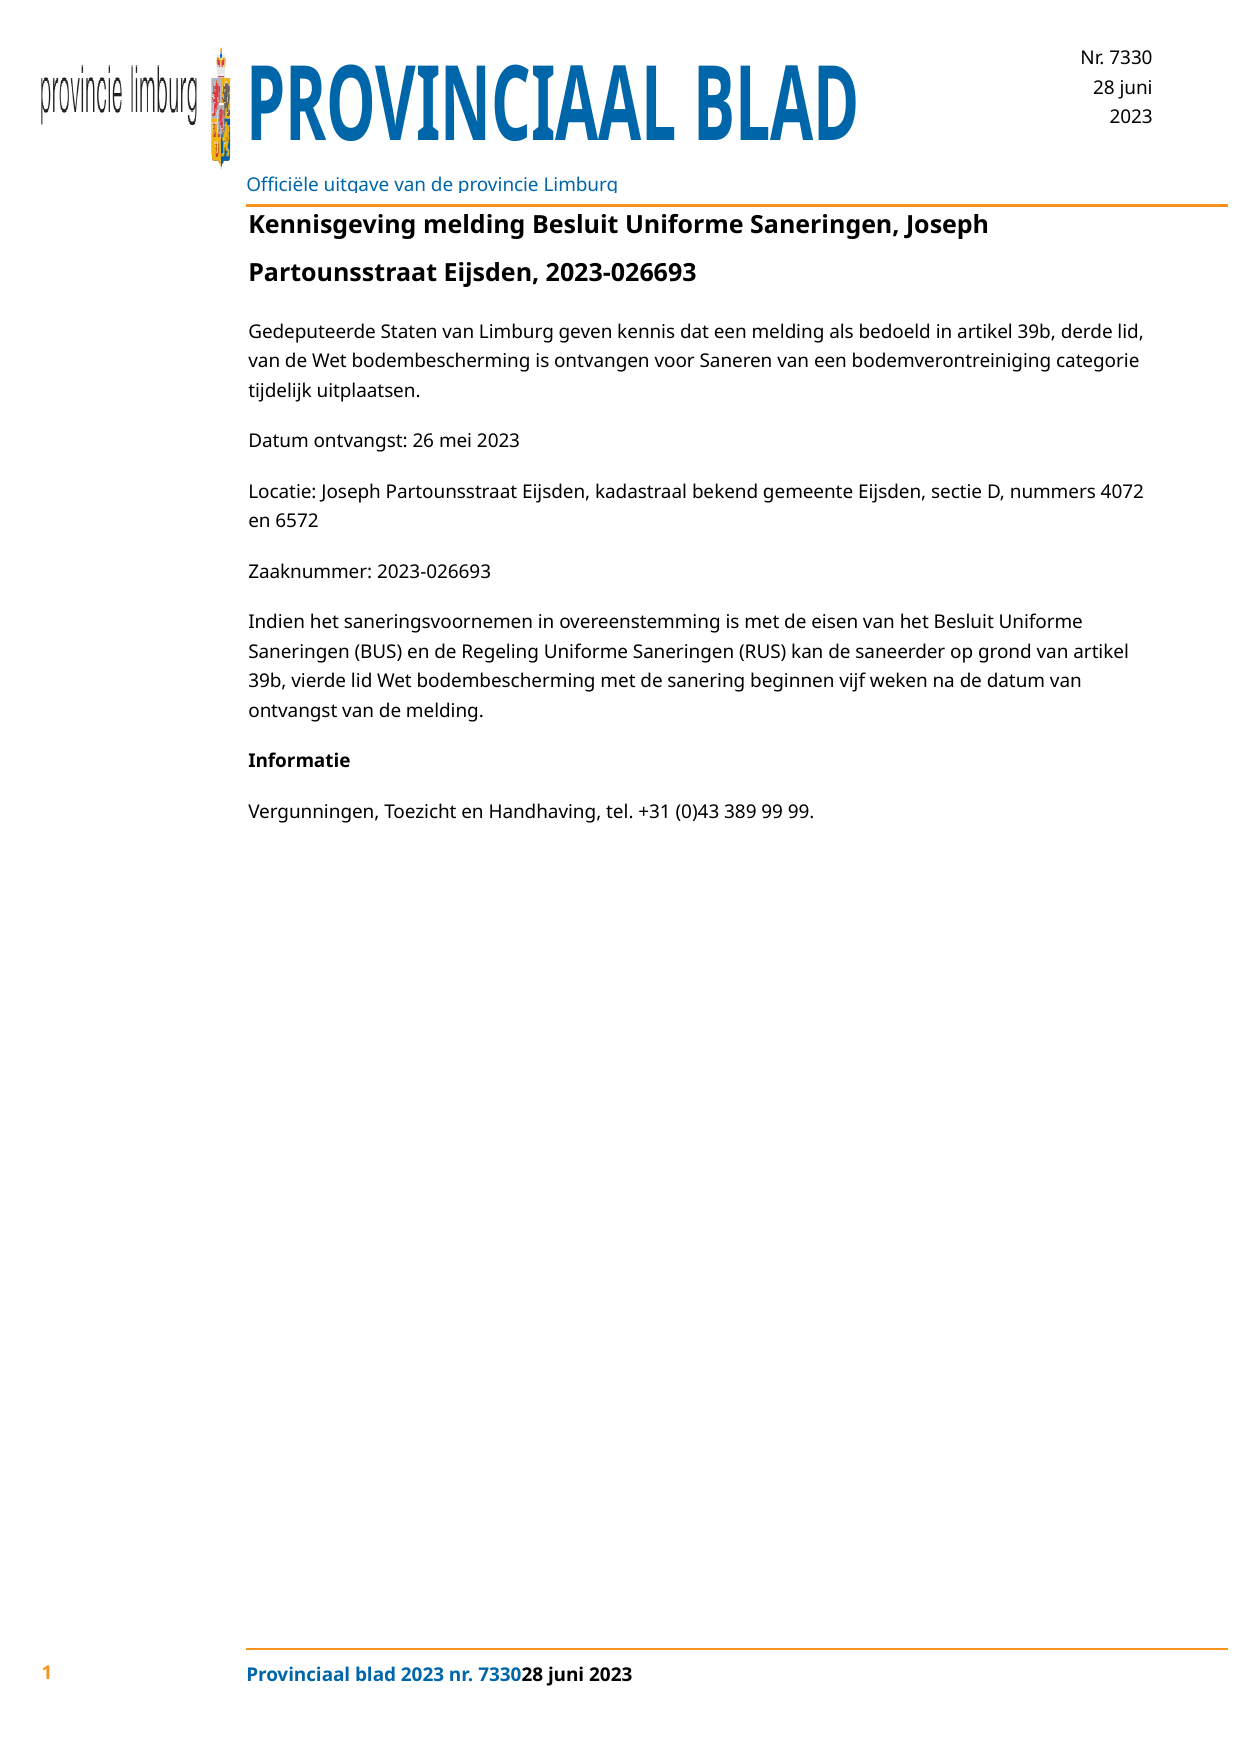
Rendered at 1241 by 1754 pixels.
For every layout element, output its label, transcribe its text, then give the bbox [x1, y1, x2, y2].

text Datum ontvangst: 26 mei 2023 [248, 427, 1152, 453]
text Informatie [248, 747, 1152, 773]
text Vergunningen, Toezicht en Handhaving, tel. +31 (0)43 389 99 99. [248, 798, 1152, 824]
text Indien het saneringsvoornemen in overeenstemming is met de eisen van het Besluit Uniforme Saneringen (BUS) en de Regeling Uniforme Saneringen (RUS) kan de saneerder op grond van artikel 39b, vierde lid Wet bodembescherming met de sanering beginnen vijf weken na de datum van ontvangst van de melding. [248, 608, 1152, 723]
text Gedeputeerde Staten van Limburg geven kennis dat een melding als bedoeld in artikel 39b, derde lid, van de Wet bodembescherming is ontvangen voor Saneren van een bodemverontreiniging categorie tijdelijk uitplaatsen. [248, 318, 1152, 403]
text Zaaknummer: 2023-026693 [248, 558, 1152, 584]
text Kennisgeving melding Besluit Uniforme Saneringen, Joseph Partounsstraat Eijsden, 2023-026693 [248, 207, 1152, 288]
picture [41, 47, 231, 172]
text Locatie: Joseph Partounsstraat Eijsden, kadastraal bekend gemeente Eijsden, sectie D, nummers 4072 en 6572 [248, 478, 1152, 533]
